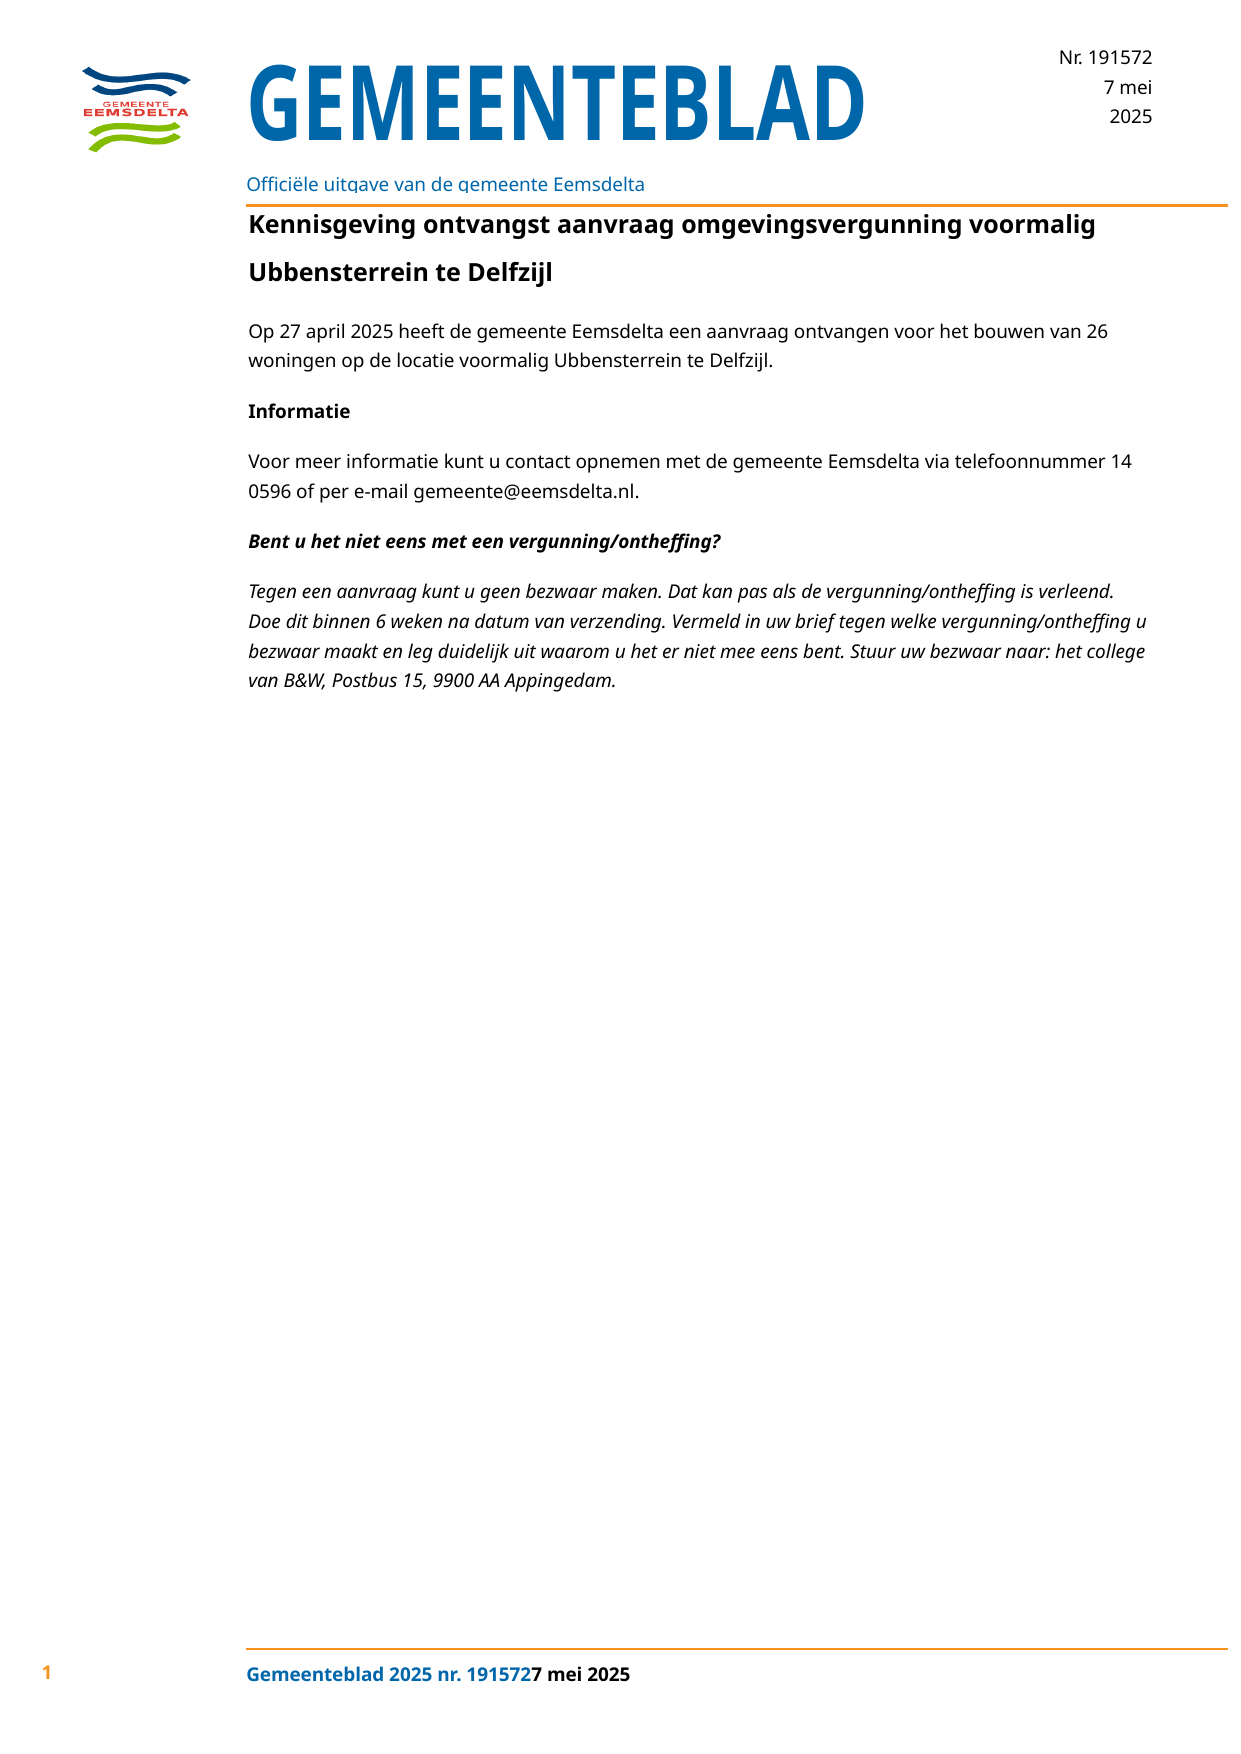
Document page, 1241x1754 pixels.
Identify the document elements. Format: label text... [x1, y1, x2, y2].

text Bent u het niet eens met een vergunning/ontheffing? [248, 528, 1152, 554]
text Informatie [248, 398, 1152, 424]
text Voor meer informatie kunt u contact opnemen met de gemeente Eemsdelta via telefoonnummer 14 0596 of per e-mail gemeente@eemsdelta.nl. [248, 448, 1152, 504]
text Op 27 april 2025 heeft de gemeente Eemsdelta een aanvraag ontvangen voor het bouwen van 26 woningen op de locatie voormalig Ubbensterrein te Delfzijl. [248, 318, 1152, 373]
picture [41, 47, 231, 172]
text Tegen een aanvraag kunt u geen bezwaar maken. Dat kan pas als de vergunning/ontheffing is verleend. Doe dit binnen 6 weken na datum van verzending. Vermeld in uw brief tegen welke vergunning/ontheffing u bezwaar maakt en leg duidelijk uit waarom u het er niet mee eens bent. Stuur uw bezwaar naar: het college van B&W, Postbus 15, 9900 AA Appingedam. [248, 579, 1152, 693]
text Kennisgeving ontvangst aanvraag omgevingsvergunning voormalig Ubbensterrein te Delfzijl [248, 207, 1152, 288]
